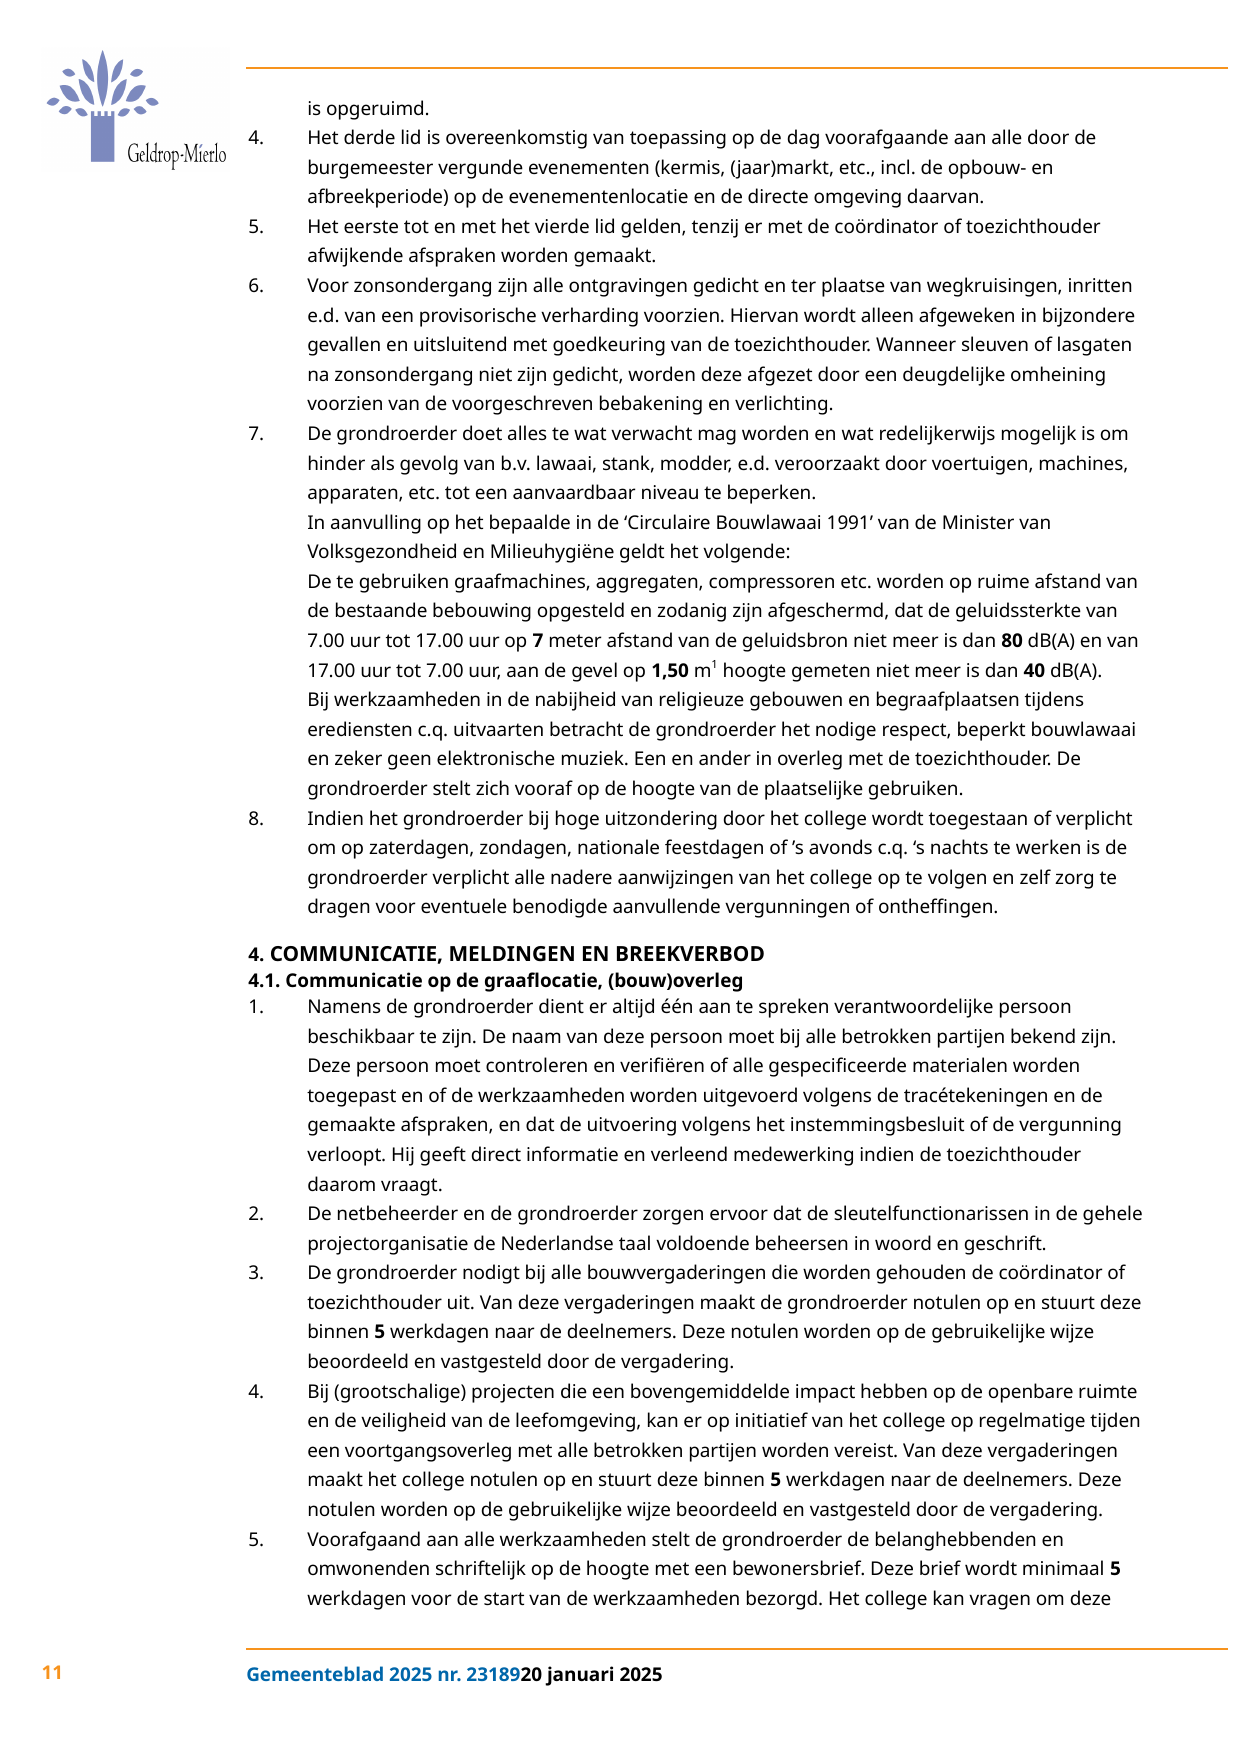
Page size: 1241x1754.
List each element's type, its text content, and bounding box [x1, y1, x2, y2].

list Voorafgaand aan alle werkzaamheden stelt de grondroerder de belanghebbenden en omwonenden schriftelijk op de hoogte met een bewonersbrief. Deze brief wordt minimaal 5 werkdagen voor de start van de werkzaamheden bezorgd. Het college kan vragen om deze [248, 1526, 1152, 1611]
list Het eerste tot en met het vierde lid gelden, tenzij er met de coördinator of toezichthouder afwijkende afspraken worden gemaakt. [248, 213, 1152, 268]
list Het derde lid is overeenkomstig van toepassing op de dag voorafgaande aan alle door de burgemeester vergunde evenementen (kermis, (jaar)markt, etc., incl. de opbouw- en afbreekperiode) op de evenementenlocatie en de directe omgeving daarvan. [248, 124, 1152, 209]
list In aanvulling op het bepaalde in de ‘Circulaire Bouwlawaai 1991’ van de Minister van Volksgezondheid en Milieuhygiëne geldt het volgende: [248, 509, 1152, 564]
list Indien het grondroerder bij hoge uitzondering door het college wordt toegestaan of verplicht om op zaterdagen, zondagen, nationale feestdagen of ’s avonds c.q. ‘s nachts te werken is de grondroerder verplicht alle nadere aanwijzingen van het college op te volgen en zelf zorg te dragen voor eventuele benodigde aanvullende vergunningen of ontheffingen. [248, 805, 1152, 919]
text 4. COMMUNICATIE, MELDINGEN EN BREEKVERBOD [248, 939, 1152, 968]
list De grondroerder nodigt bij alle bouwvergaderingen die worden gehouden de coördinator of toezichthouder uit. Van deze vergaderingen maakt de grondroerder notulen op en stuurt deze binnen 5 werkdagen naar de deelnemers. Deze notulen worden op de gebruikelijke wijze beoordeeld en vastgesteld door de vergadering. [248, 1259, 1152, 1374]
list Bij werkzaamheden in de nabijheid van religieuze gebouwen en begraafplaatsen tijdens erediensten c.q. uitvaarten betracht de grondroerder het nodige respect, beperkt bouwlawaai en zeker geen elektronische muziek. Een en ander in overleg met de toezichthouder. De grondroerder stelt zich vooraf op de hoogte van de plaatselijke gebruiken. [248, 686, 1152, 801]
picture [41, 47, 231, 172]
list De te gebruiken graafmachines, aggregaten, compressoren etc. worden op ruime afstand van de bestaande bebouwing opgesteld en zodanig zijn afgeschermd, dat de geluidssterkte van 7.00 uur tot 17.00 uur op 7 meter afstand van de geluidsbron niet meer is dan 80 dB(A) en van 17.00 uur tot 7.00 uur, aan de gevel op 1,50 m1 hoogte gemeten niet meer is dan 40 dB(A). [248, 568, 1152, 683]
list De netbeheerder en de grondroerder zorgen ervoor dat de sleutelfunctionarissen in de gehele projectorganisatie de Nederlandse taal voldoende beheersen in woord en geschrift. [248, 1200, 1152, 1256]
list is opgeruimd. [248, 95, 1152, 121]
list De grondroerder doet alles te wat verwacht mag worden en wat redelijkerwijs mogelijk is om hinder als gevolg van b.v. lawaai, stank, modder, e.d. veroorzaakt door voertuigen, machines, apparaten, etc. tot een aanvaardbaar niveau te beperken. [248, 420, 1152, 505]
text 4.1. Communicatie op de graaflocatie, (bouw)overleg [248, 968, 1152, 993]
list Voor zonsondergang zijn alle ontgravingen gedicht en ter plaatse van wegkruisingen, inritten e.d. van een provisorische verharding voorzien. Hiervan wordt alleen afgeweken in bijzondere gevallen en uitsluitend met goedkeuring van de toezichthouder. Wanneer sleuven of lasgaten na zonsondergang niet zijn gedicht, worden deze afgezet door een deugdelijke omheining voorzien van de voorgeschreven bebakening en verlichting. [248, 272, 1152, 416]
list Namens de grondroerder dient er altijd één aan te spreken verantwoordelijke persoon beschikbaar te zijn. De naam van deze persoon moet bij alle betrokken partijen bekend zijn. Deze persoon moet controleren en verifiëren of alle gespecificeerde materialen worden toegepast en of de werkzaamheden worden uitgevoerd volgens de tracétekeningen en de gemaakte afspraken, en dat de uitvoering volgens het instemmingsbesluit of de vergunning verloopt. Hij geeft direct informatie en verleend medewerking indien de toezichthouder daarom vraagt. [248, 993, 1152, 1197]
list Bij (grootschalige) projecten die een bovengemiddelde impact hebben op de openbare ruimte en de veiligheid van de leefomgeving, kan er op initiatief van het college op regelmatige tijden een voortgangsoverleg met alle betrokken partijen worden vereist. Van deze vergaderingen maakt het college notulen op en stuurt deze binnen 5 werkdagen naar de deelnemers. Deze notulen worden op de gebruikelijke wijze beoordeeld en vastgesteld door de vergadering. [248, 1378, 1152, 1522]
